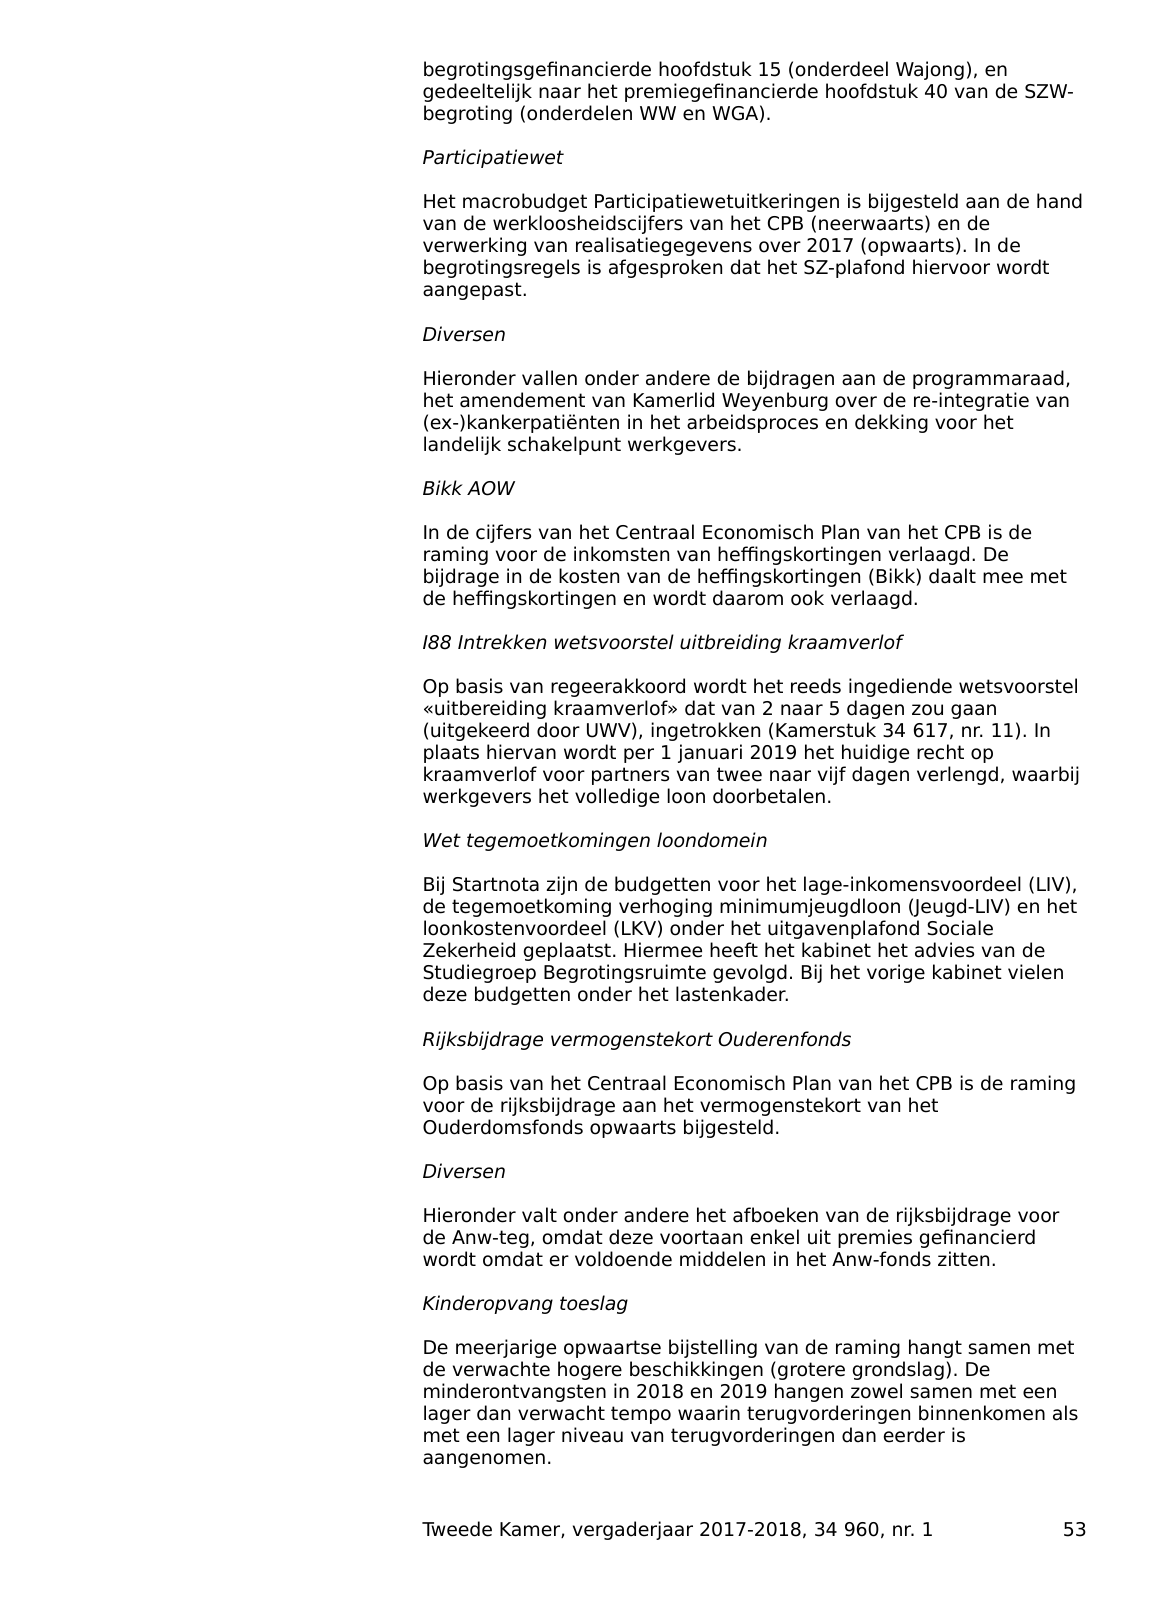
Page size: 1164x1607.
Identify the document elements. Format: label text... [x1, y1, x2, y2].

text De meerjarige opwaartse bijstelling van de raming hangt samen met de verwachte hogere beschikkingen (grotere grondslag). De minderontvangsten in 2018 en 2019 hangen zowel samen met een lager dan verwacht tempo waarin terugvorderingen binnenkomen als met een lager niveau van terugvorderingen dan eerder is aangenomen. [422, 1337, 1087, 1469]
subtitle Diversen [422, 1161, 1087, 1183]
subtitle Diversen [422, 323, 1087, 345]
subtitle Kinderopvang toeslag [422, 1293, 1087, 1315]
text Op basis van het Centraal Economisch Plan van het CPB is de raming voor de rijksbijdrage aan het vermogenstekort van het Ouderdomsfonds opwaarts bijgesteld. [422, 1073, 1087, 1138]
text Op basis van regeerakkoord wordt het reeds ingediende wetsvoorstel «uitbereiding kraamverlof» dat van 2 naar 5 dagen zou gaan (uitgekeerd door UWV), ingetrokken (Kamerstuk 34 617, nr. 11). In plaats hiervan wordt per 1 januari 2019 het huidige recht op kraamverlof voor partners van twee naar vijf dagen verlengd, waarbij werkgevers het volledige loon doorbetalen. [422, 676, 1087, 808]
text Het macrobudget Participatiewetuitkeringen is bijgesteld aan de hand van de werkloosheidscijfers van het CPB (neerwaarts) en de verwerking van realisatiegegevens over 2017 (opwaarts). In de begrotingsregels is afgesproken dat het SZ-plafond hiervoor wordt aangepast. [422, 191, 1087, 301]
text Bij Startnota zijn de budgetten voor het lage-inkomensvoordeel (LIV), de tegemoetkoming verhoging minimumjeugdloon (Jeugd-LIV) en het loonkostenvoordeel (LKV) onder het uitgavenplafond Sociale Zekerheid geplaatst. Hiermee heeft het kabinet het advies van de Studiegroep Begrotingsruimte gevolgd. Bij het vorige kabinet vielen deze budgetten onder het lastenkader. [422, 874, 1087, 1006]
text In de cijfers van het Centraal Economisch Plan van het CPB is de raming voor de inkomsten van heffingskortingen verlaagd. De bijdrage in de kosten van de heffingskortingen (Bikk) daalt mee met de heffingskortingen en wordt daarom ook verlaagd. [422, 522, 1087, 610]
subtitle Rijksbijdrage vermogenstekort Ouderenfonds [422, 1028, 1087, 1050]
text begrotingsgefinancierde hoofdstuk 15 (onderdeel Wajong), en gedeeltelijk naar het premiegefinancierde hoofdstuk 40 van de SZW-begroting (onderdelen WW en WGA). [422, 59, 1087, 125]
text Hieronder valt onder andere het afboeken van de rijksbijdrage voor de Anw-teg, omdat deze voortaan enkel uit premies gefinancierd wordt omdat er voldoende middelen in het Anw-fonds zitten. [422, 1205, 1087, 1271]
subtitle Bikk AOW [422, 478, 1087, 500]
subtitle I88 Intrekken wetsvoorstel uitbreiding kraamverlof [422, 632, 1087, 654]
text Hieronder vallen onder andere de bijdragen aan de programmaraad, het amendement van Kamerlid Weyenburg over de re-integratie van (ex-)kankerpatiënten in het arbeidsproces en dekking voor het landelijk schakelpunt werkgevers. [422, 368, 1087, 456]
subtitle Participatiewet [422, 147, 1087, 169]
subtitle Wet tegemoetkomingen loondomein [422, 830, 1087, 852]
